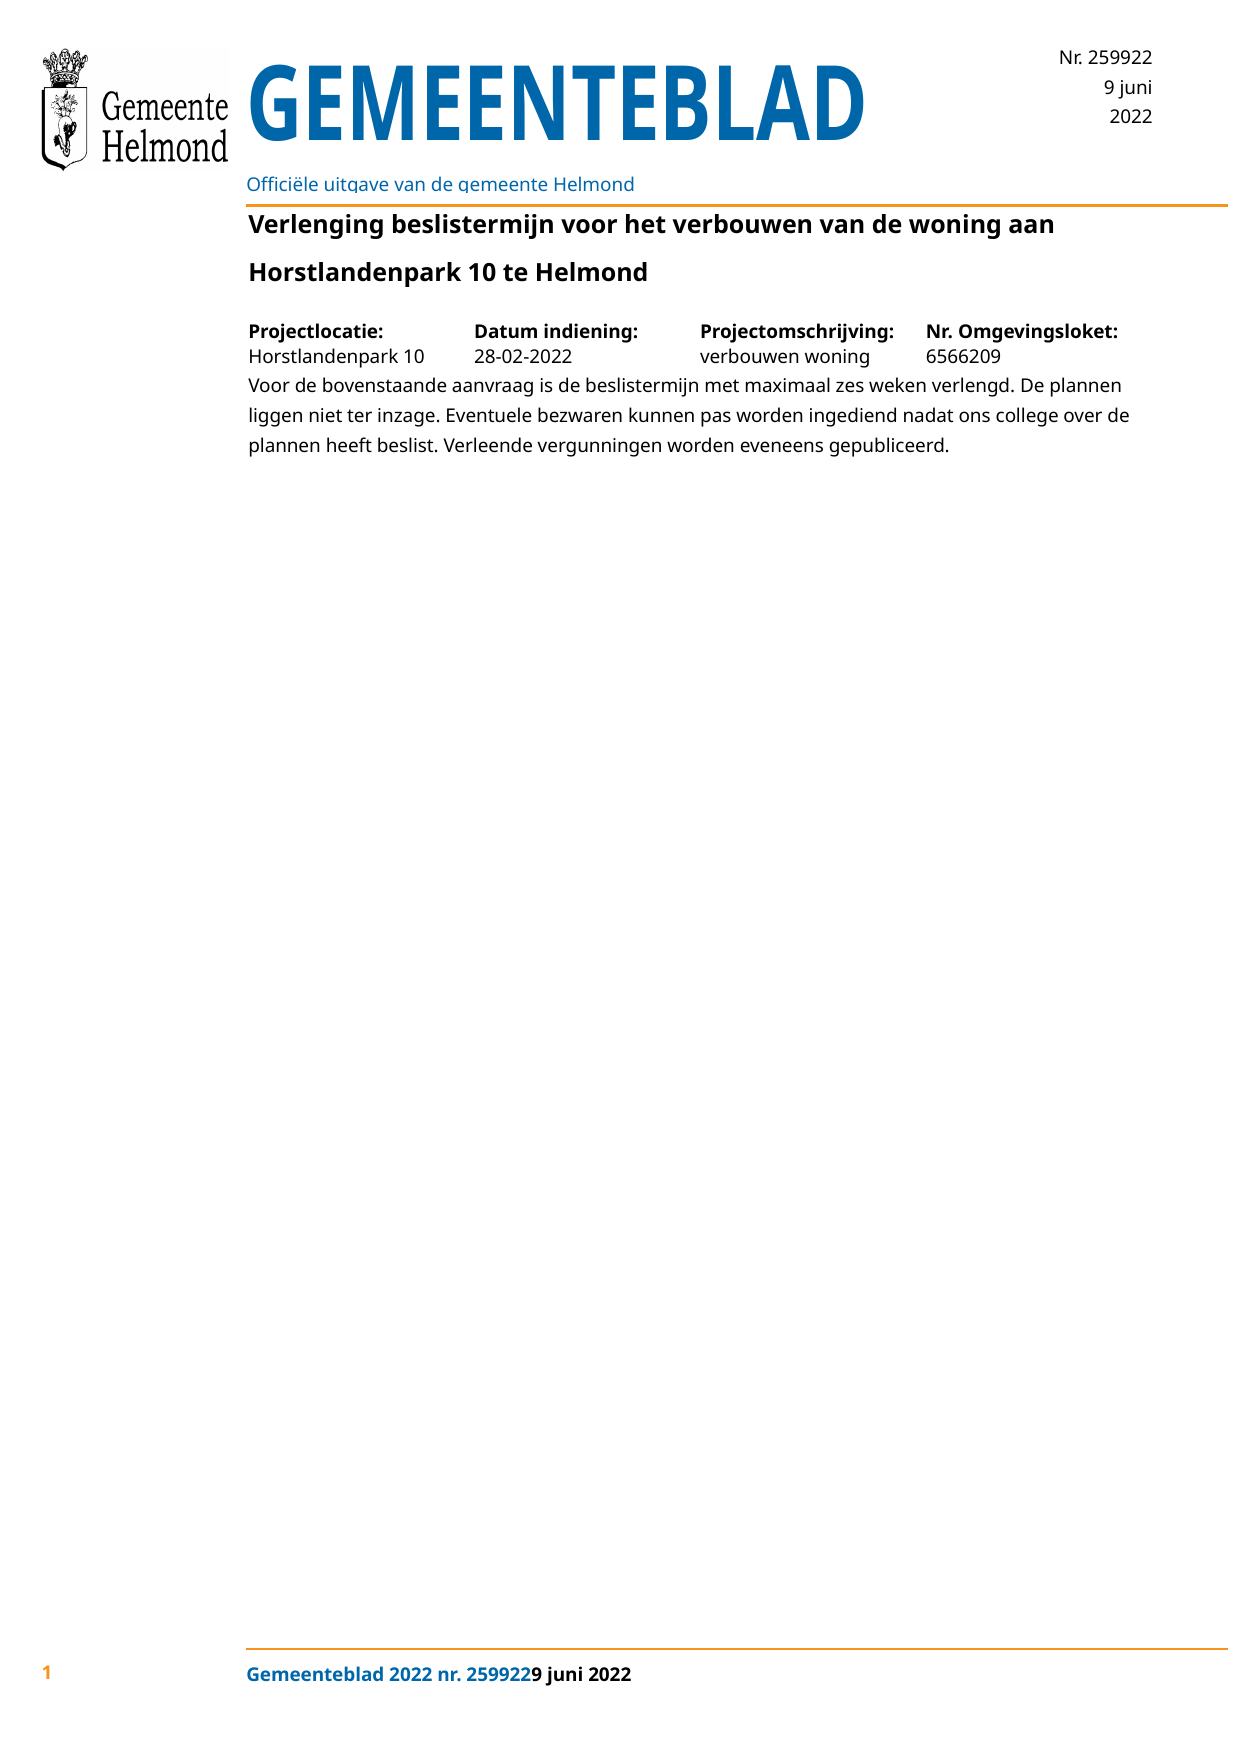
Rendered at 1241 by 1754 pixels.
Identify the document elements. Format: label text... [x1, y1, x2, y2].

table_cell 6566209 [926, 344, 1152, 369]
table_header Projectlocatie: [248, 318, 474, 344]
table_header Projectomschrijving: [700, 318, 926, 344]
picture [41, 47, 231, 172]
table_cell verbouwen woning [700, 344, 926, 369]
table_cell 28-02-2022 [474, 344, 700, 369]
table_header Datum indiening: [474, 318, 700, 344]
table_header Nr. Omgevingsloket: [926, 318, 1152, 344]
text Verlenging beslistermijn voor het verbouwen van de woning aan Horstlandenpark 10 te Helmond [248, 207, 1152, 288]
table_cell Horstlandenpark 10 [248, 344, 474, 369]
text Voor de bovenstaande aanvraag is de beslistermijn met maximaal zes weken verlengd. De plannen liggen niet ter inzage. Eventuele bezwaren kunnen pas worden ingediend nadat ons college over de plannen heeft beslist. Verleende vergunningen worden eveneens gepubliceerd. [248, 373, 1152, 458]
